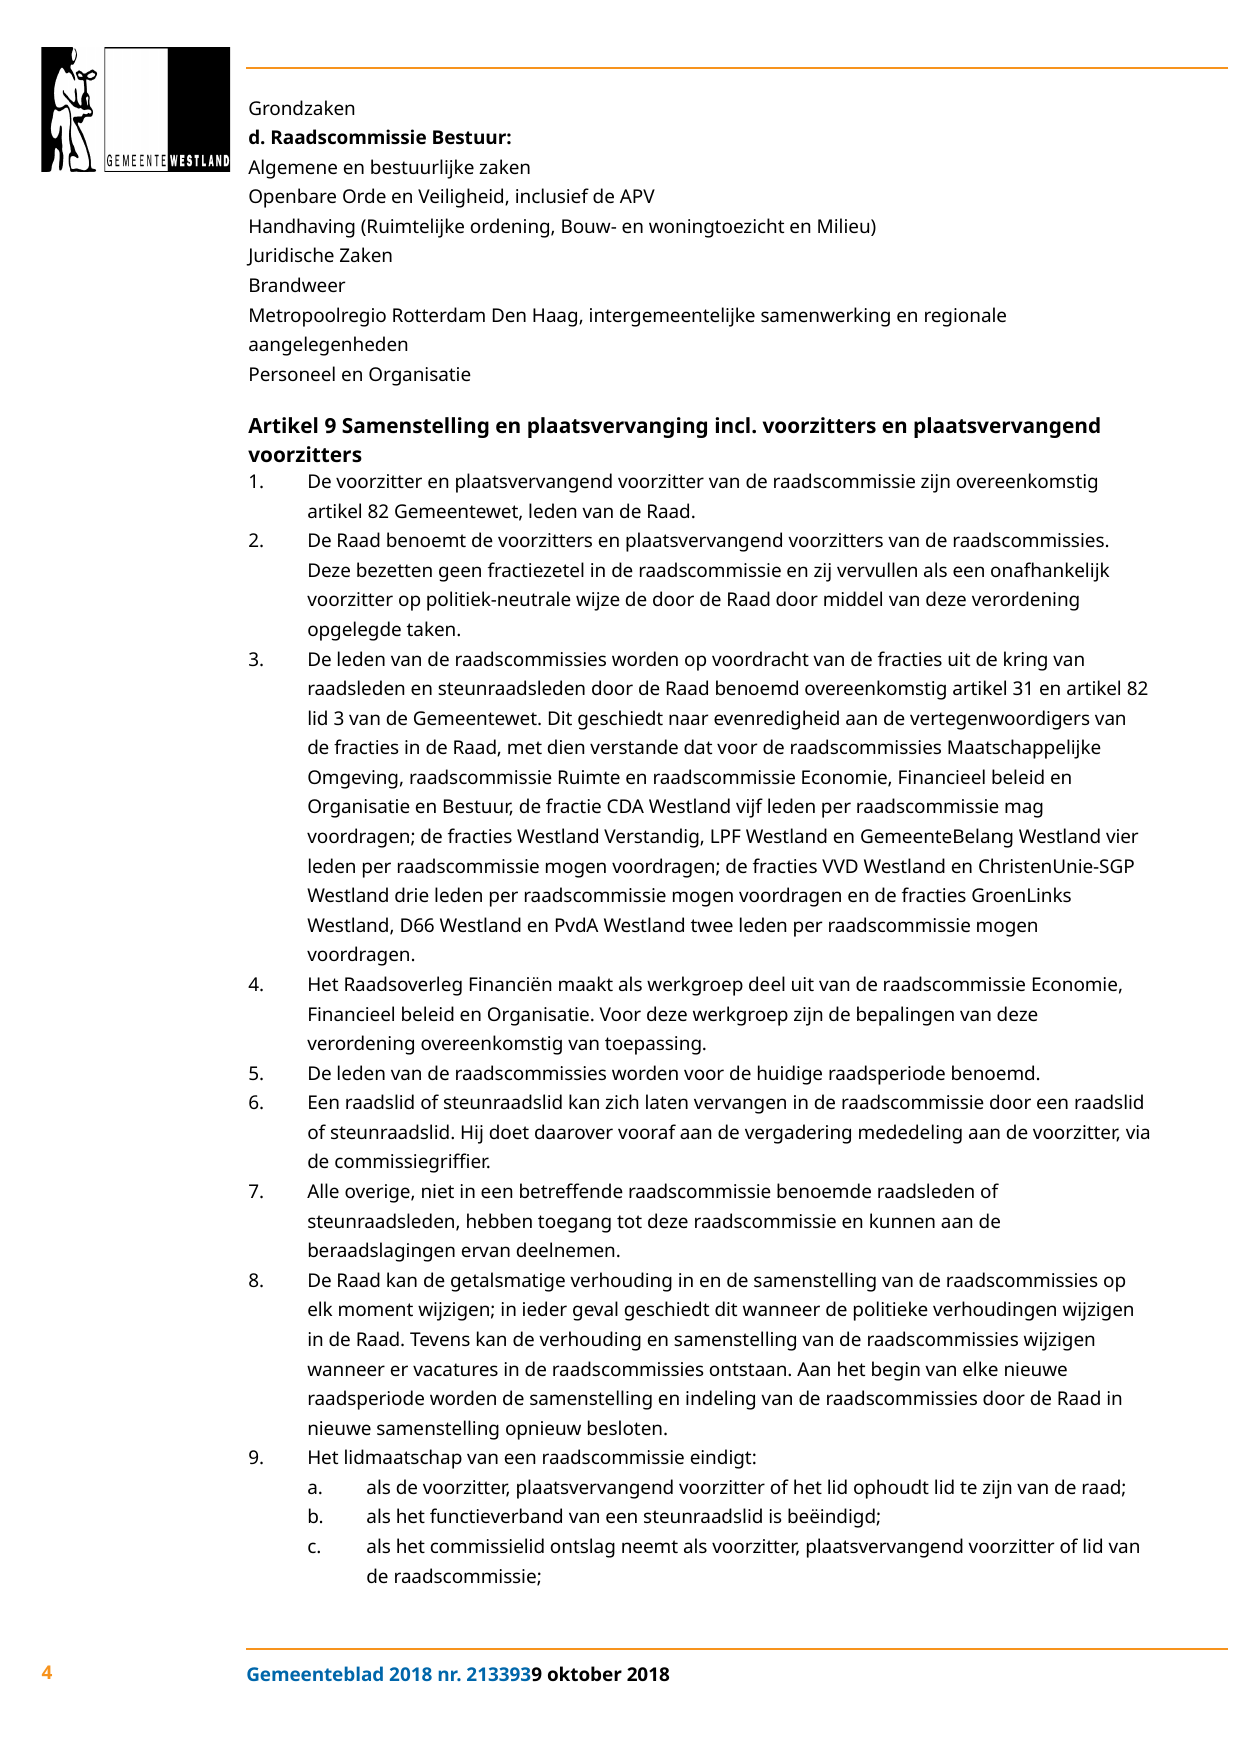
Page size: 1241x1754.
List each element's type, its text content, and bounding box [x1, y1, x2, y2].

list Het Raadsoverleg Financiën maakt als werkgroep deel uit van de raadscommissie Economie, Financieel beleid en Organisatie. Voor deze werkgroep zijn de bepalingen van deze verordening overeenkomstig van toepassing. [248, 971, 1152, 1056]
text Grondzaken [248, 95, 1152, 121]
list Alle overige, niet in een betreffende raadscommissie benoemde raadsleden of steunraadsleden, hebben toegang tot deze raadscommissie en kunnen aan de beraadslagingen ervan deelnemen. [248, 1178, 1152, 1263]
text Algemene en bestuurlijke zaken [248, 154, 1152, 180]
list De voorzitter en plaatsvervangend voorzitter van de raadscommissie zijn overeenkomstig artikel 82 Gemeentewet, leden van de Raad. [248, 468, 1152, 524]
text Handhaving (Ruimtelijke ordening, Bouw- en woningtoezicht en Milieu) [248, 213, 1152, 239]
text Artikel 9 Samenstelling en plaatsvervanging incl. voorzitters en plaatsvervangend voorzitters [248, 411, 1152, 468]
list De Raad kan de getalsmatige verhouding in en de samenstelling van de raadscommissies op elk moment wijzigen; in ieder geval geschiedt dit wanneer de politieke verhoudingen wijzigen in de Raad. Tevens kan de verhouding en samenstelling van de raadscommissies wijzigen wanneer er vacatures in de raadscommissies ontstaan. Aan het begin van elke nieuwe raadsperiode worden de samenstelling en indeling van de raadscommissies door de Raad in nieuwe samenstelling opnieuw besloten. [248, 1267, 1152, 1441]
list als het commissielid ontslag neemt als voorzitter, plaatsvervangend voorzitter of lid van de raadscommissie; [307, 1533, 1152, 1589]
text Personeel en Organisatie [248, 361, 1152, 387]
text Metropoolregio Rotterdam Den Haag, intergemeentelijke samenwerking en regionale aangelegenheden [248, 302, 1152, 357]
list De Raad benoemt de voorzitters en plaatsvervangend voorzitters van de raadscommissies. Deze bezetten geen fractiezetel in de raadscommissie en zij vervullen als een onafhankelijk voorzitter op politiek-neutrale wijze de door de Raad door middel van deze verordening opgelegde taken. [248, 527, 1152, 642]
list als het functieverband van een steunraadslid is beëindigd; [307, 1504, 1152, 1529]
list De leden van de raadscommissies worden op voordracht van de fracties uit de kring van raadsleden en steunraadsleden door de Raad benoemd overeenkomstig artikel 31 en artikel 82 lid 3 van de Gemeentewet. Dit geschiedt naar evenredigheid aan de vertegenwoordigers van de fracties in de Raad, met dien verstande dat voor de raadscommissies Maatschappelijke Omgeving, raadscommissie Ruimte en raadscommissie Economie, Financieel beleid en Organisatie en Bestuur, de fractie CDA Westland vijf leden per raadscommissie mag voordragen; de fracties Westland Verstandig, LPF Westland en GemeenteBelang Westland vier leden per raadscommissie mogen voordragen; de fracties VVD Westland en ChristenUnie-SGP Westland drie leden per raadscommissie mogen voordragen en de fracties GroenLinks Westland, D66 Westland en PvdA Westland twee leden per raadscommissie mogen voordragen. [248, 646, 1152, 967]
list Een raadslid of steunraadslid kan zich laten vervangen in de raadscommissie door een raadslid of steunraadslid. Hij doet daarover vooraf aan de vergadering mededeling aan de voorzitter, via de commissiegriffier. [248, 1089, 1152, 1174]
text d. Raadscommissie Bestuur: [248, 124, 1152, 150]
text Juridische Zaken [248, 243, 1152, 268]
list Het lidmaatschap van een raadscommissie eindigt: [248, 1444, 1152, 1470]
list De leden van de raadscommissies worden voor de huidige raadsperiode benoemd. [248, 1060, 1152, 1086]
list als de voorzitter, plaatsvervangend voorzitter of het lid ophoudt lid te zijn van de raad; [307, 1474, 1152, 1500]
text Brandweer [248, 272, 1152, 298]
picture [41, 47, 231, 172]
text Openbare Orde en Veiligheid, inclusief de APV [248, 183, 1152, 209]
